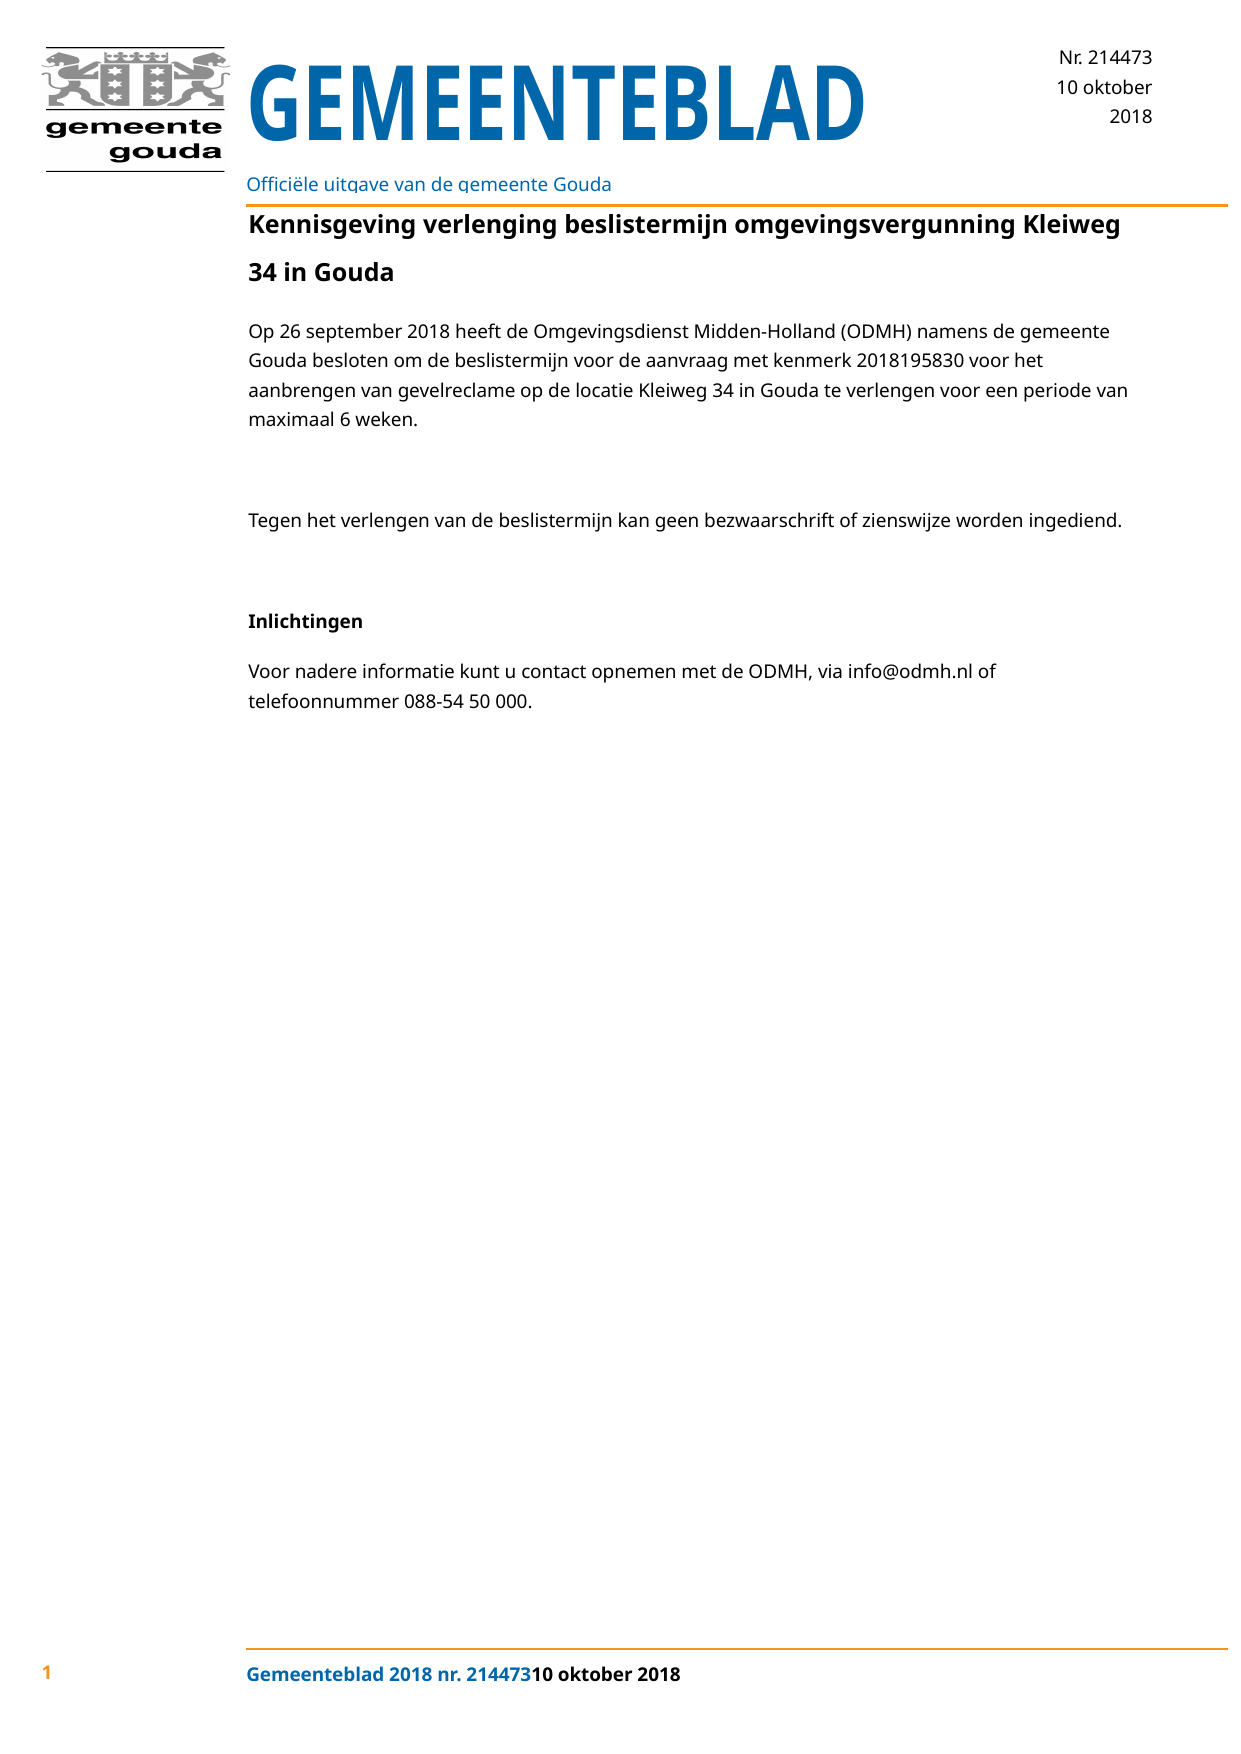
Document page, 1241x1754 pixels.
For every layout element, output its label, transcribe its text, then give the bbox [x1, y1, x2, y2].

text Tegen het verlengen van de beslistermijn kan geen bezwaarschrift of zienswijze worden ingediend. [248, 507, 1152, 533]
picture [41, 47, 231, 172]
text Inlichtingen [248, 608, 1152, 634]
text Kennisgeving verlenging beslistermijn omgevingsvergunning Kleiweg 34 in Gouda [248, 207, 1152, 288]
text Op 26 september 2018 heeft de Omgevingsdienst Midden-Holland (ODMH) namens de gemeente Gouda besloten om de beslistermijn voor de aanvraag met kenmerk 2018195830 voor het aanbrengen van gevelreclame op de locatie Kleiweg 34 in Gouda te verlengen voor een periode van maximaal 6 weken. [248, 318, 1152, 432]
text Voor nadere informatie kunt u contact opnemen met de ODMH, via info@odmh.nl of telefoonnummer 088-54 50 000. [248, 659, 1152, 714]
